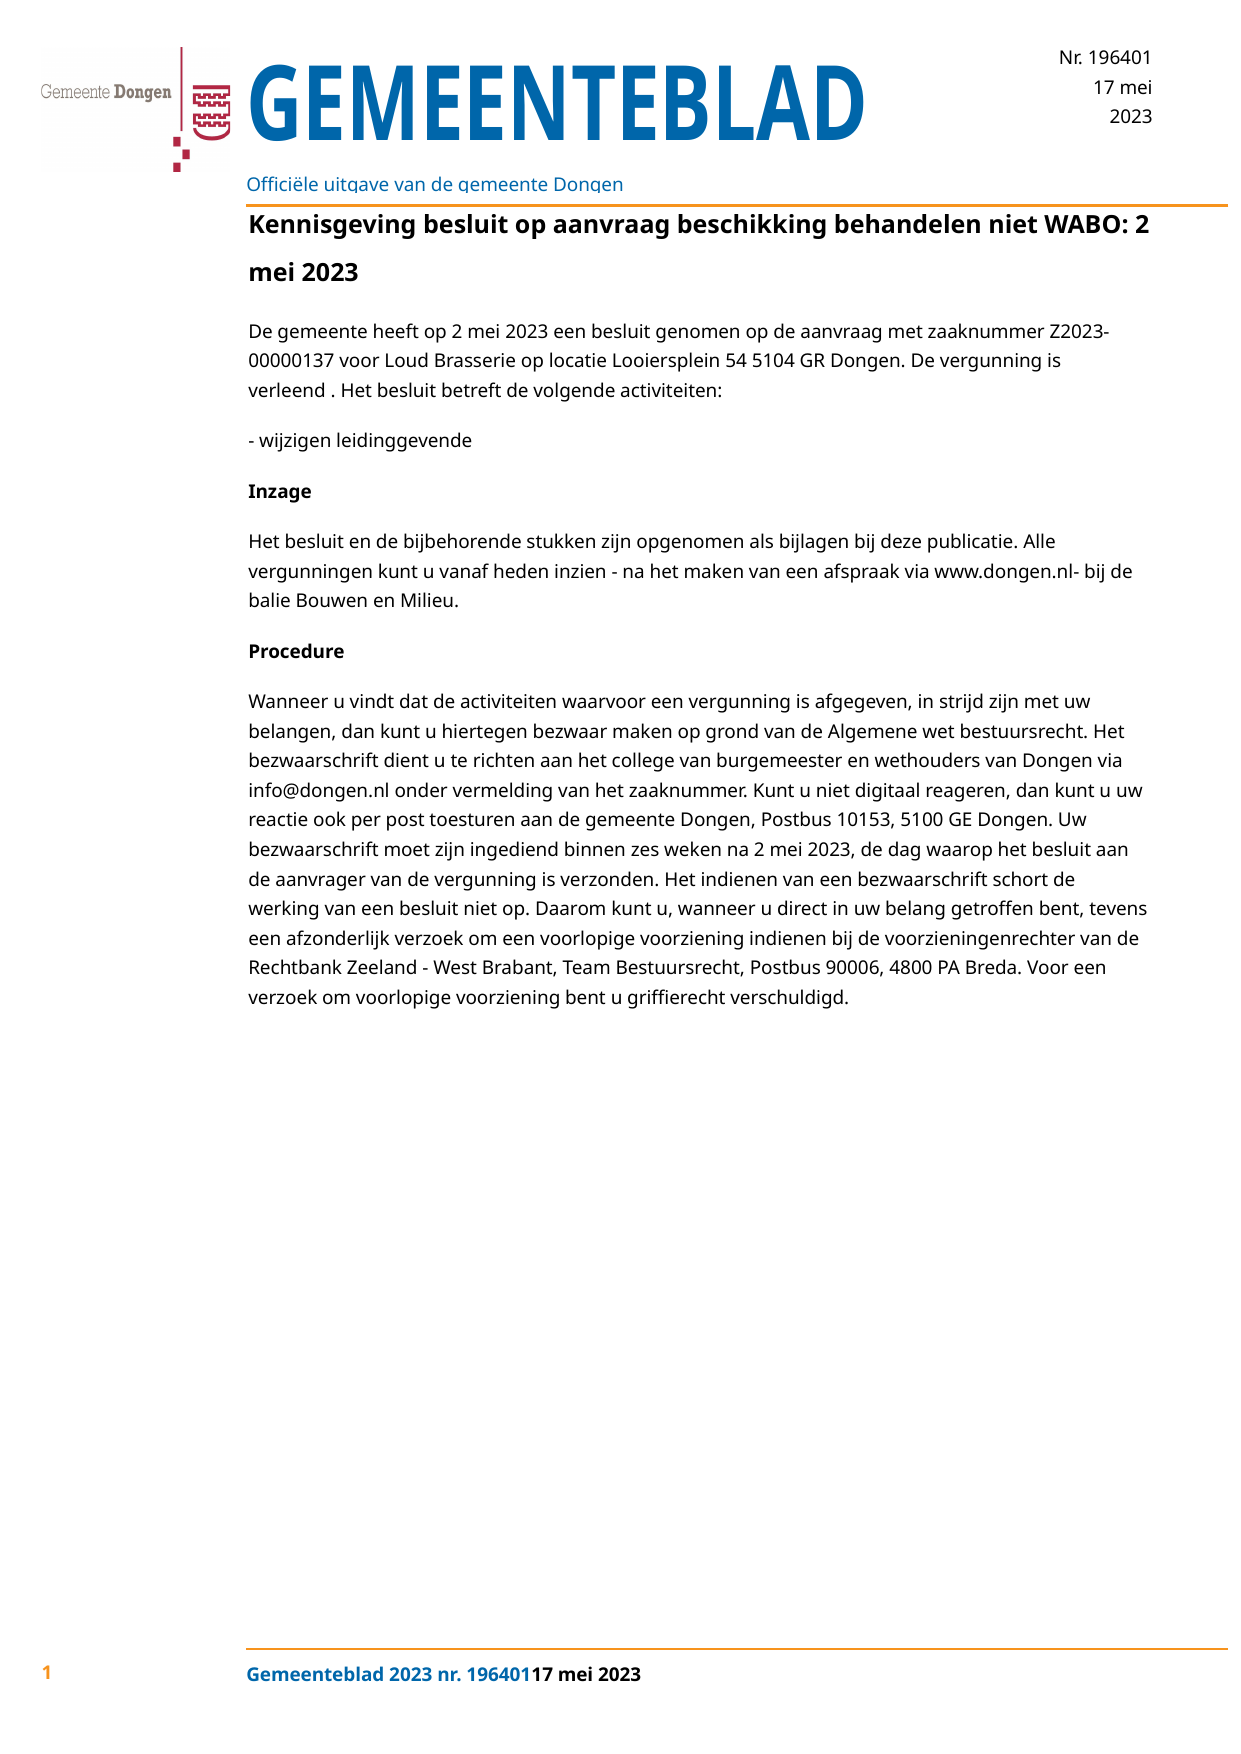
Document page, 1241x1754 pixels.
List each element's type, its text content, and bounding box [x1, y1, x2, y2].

text Procedure [248, 638, 1152, 664]
text - wijzigen leidinggevende [248, 427, 1152, 453]
text Het besluit en de bijbehorende stukken zijn opgenomen als bijlagen bij deze publicatie. Alle vergunningen kunt u vanaf heden inzien - na het maken van een afspraak via www.dongen.nl- bij de balie Bouwen en Milieu. [248, 528, 1152, 613]
picture [41, 47, 231, 172]
text De gemeente heeft op 2 mei 2023 een besluit genomen op de aanvraag met zaaknummer Z2023-00000137 voor Loud Brasserie op locatie Looiersplein 54 5104 GR Dongen. De vergunning is verleend . Het besluit betreft de volgende activiteiten: [248, 318, 1152, 403]
text Wanneer u vindt dat de activiteiten waarvoor een vergunning is afgegeven, in strijd zijn met uw belangen, dan kunt u hiertegen bezwaar maken op grond van de Algemene wet bestuursrecht. Het bezwaarschrift dient u te richten aan het college van burgemeester en wethouders van Dongen via info@dongen.nl onder vermelding van het zaaknummer. Kunt u niet digitaal reageren, dan kunt u uw reactie ook per post toesturen aan de gemeente Dongen, Postbus 10153, 5100 GE Dongen. Uw bezwaarschrift moet zijn ingediend binnen zes weken na 2 mei 2023, de dag waarop het besluit aan de aanvrager van de vergunning is verzonden. Het indienen van een bezwaarschrift schort de werking van een besluit niet op. Daarom kunt u, wanneer u direct in uw belang getroffen bent, tevens een afzonderlijk verzoek om een voorlopige voorziening indienen bij de voorzieningenrechter van de Rechtbank Zeeland - West Brabant, Team Bestuursrecht, Postbus 90006, 4800 PA Breda. Voor een verzoek om voorlopige voorziening bent u griffierecht verschuldigd. [248, 688, 1152, 1010]
text Inzage [248, 478, 1152, 504]
text Kennisgeving besluit op aanvraag beschikking behandelen niet WABO: 2 mei 2023 [248, 207, 1152, 288]
